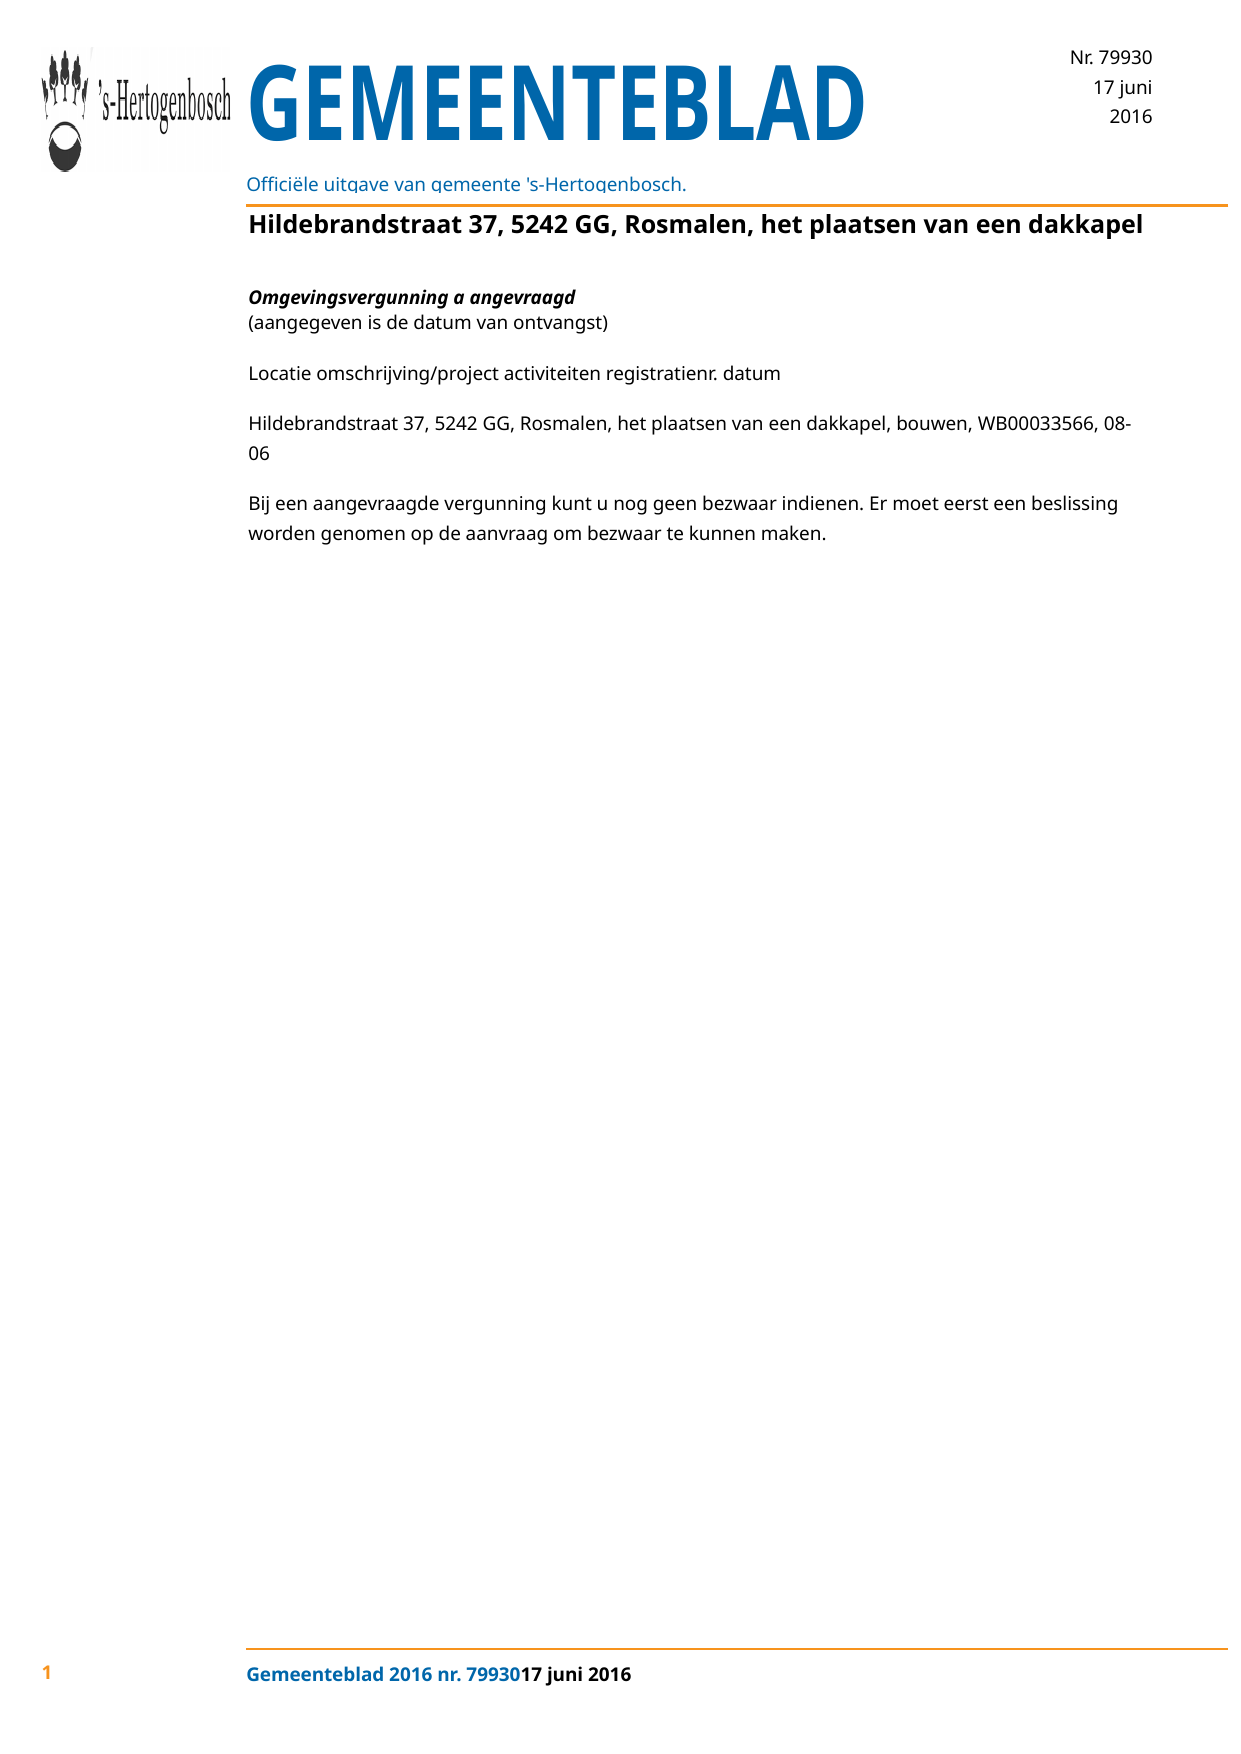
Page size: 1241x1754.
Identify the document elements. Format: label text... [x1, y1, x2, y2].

text Bij een aangevraagde vergunning kunt u nog geen bezwaar indienen. Er moet eerst een beslissing worden genomen op de aanvraag om bezwaar te kunnen maken. [248, 490, 1152, 546]
text Hildebrandstraat 37, 5242 GG, Rosmalen, het plaatsen van een dakkapel [248, 207, 1152, 241]
text (aangegeven is de datum van ontvangst) [248, 309, 1152, 335]
picture [41, 47, 231, 172]
text Omgevingsvergunning a angevraagd [248, 284, 1152, 309]
text Hildebrandstraat 37, 5242 GG, Rosmalen, het plaatsen van een dakkapel, bouwen, WB00033566, 08-06 [248, 410, 1152, 466]
text Locatie omschrijving/project activiteiten registratienr. datum [248, 360, 1152, 386]
